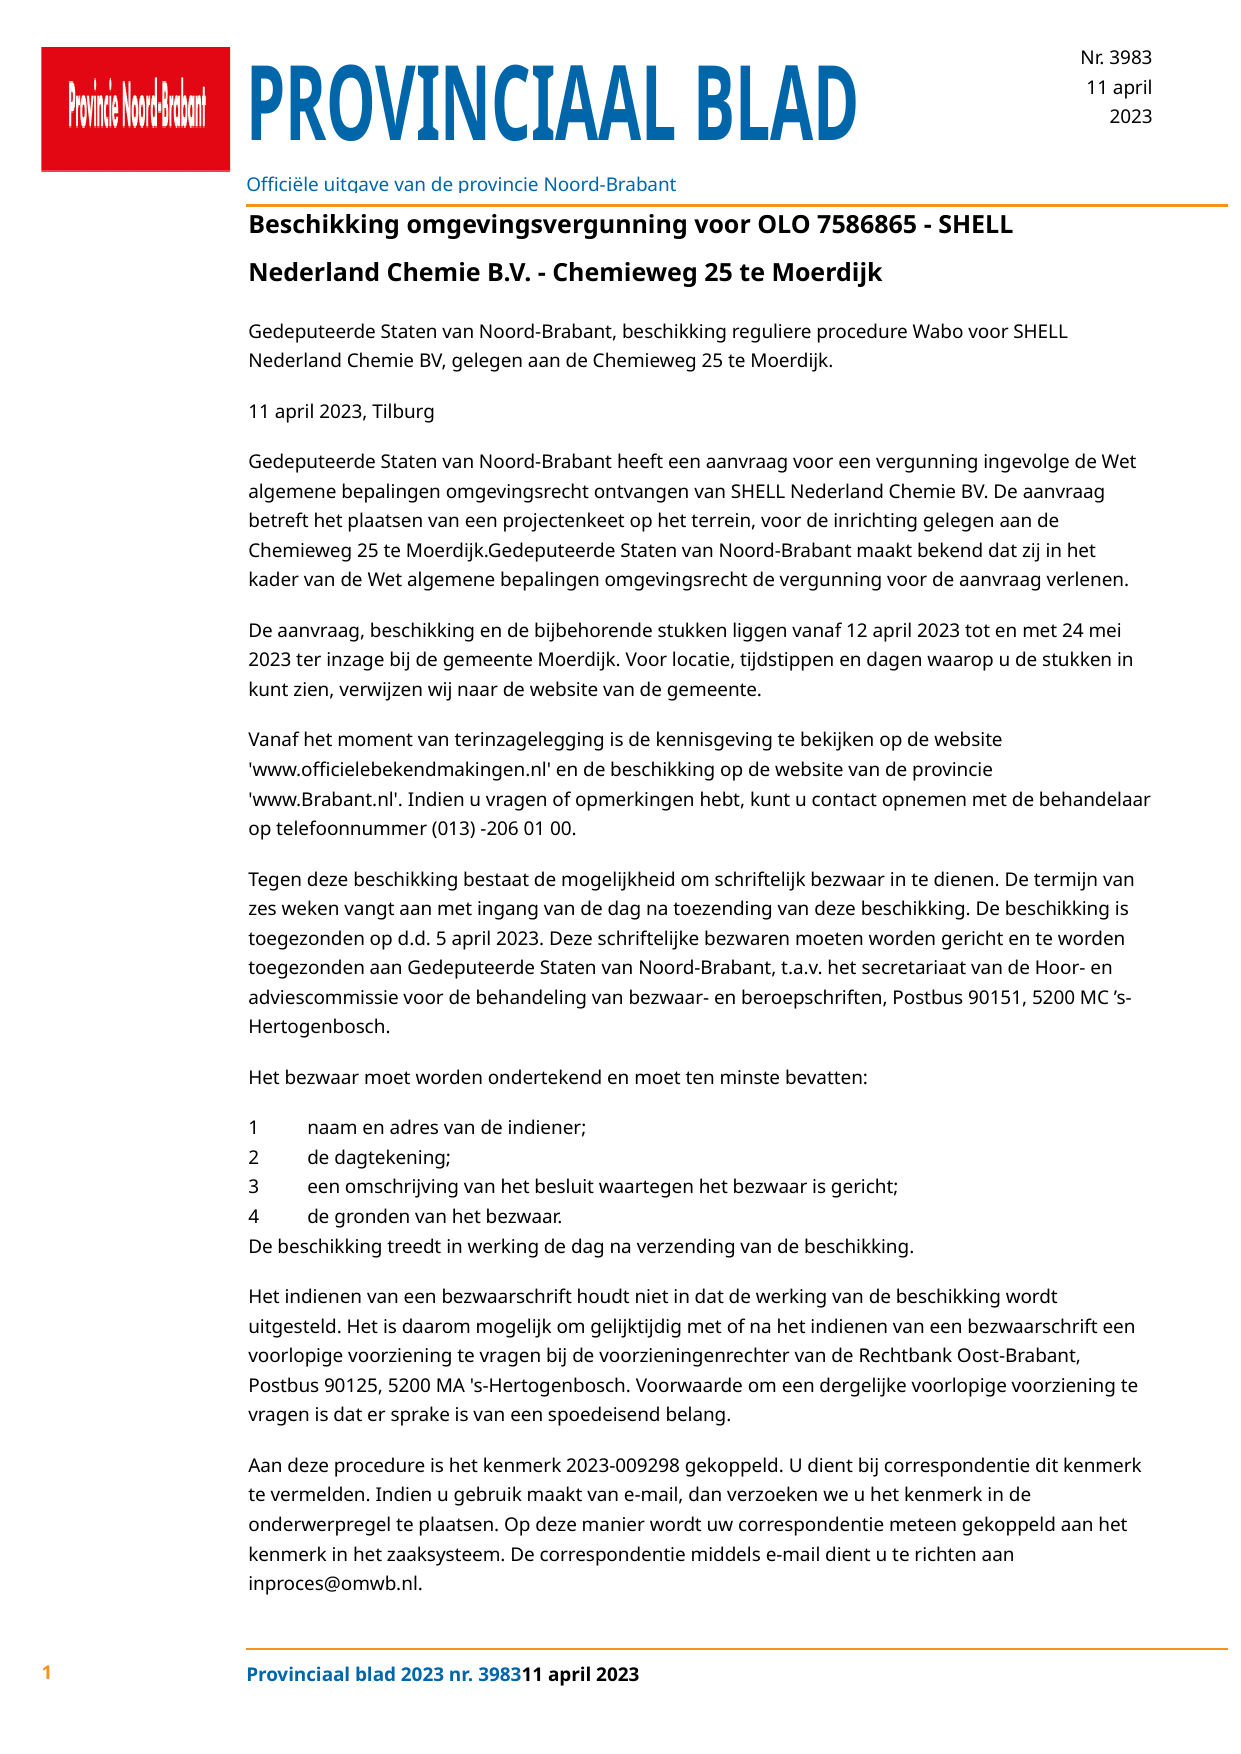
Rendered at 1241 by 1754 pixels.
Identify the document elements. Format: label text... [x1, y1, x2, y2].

list de dagtekening; [248, 1144, 1152, 1170]
text Vanaf het moment van terinzagelegging is de kennisgeving te bekijken op de website 'www.officielebekendmakingen.nl' en de beschikking op de website van de provincie 'www.Brabant.nl'. Indien u vragen of opmerkingen hebt, kunt u contact opnemen met de behandelaar op telefoonnummer (013) -206 01 00. [248, 727, 1152, 841]
list naam en adres van de indiener; [248, 1114, 1152, 1140]
text Gedeputeerde Staten van Noord-Brabant, beschikking reguliere procedure Wabo voor SHELL Nederland Chemie BV, gelegen aan de Chemieweg 25 te Moerdijk. [248, 318, 1152, 373]
text Het bezwaar moet worden ondertekend en moet ten minste bevatten: [248, 1064, 1152, 1090]
list een omschrijving van het besluit waartegen het bezwaar is gericht; [248, 1174, 1152, 1199]
text Beschikking omgevingsvergunning voor OLO 7586865 - SHELL Nederland Chemie B.V. - Chemieweg 25 te Moerdijk [248, 207, 1152, 288]
text Gedeputeerde Staten van Noord-Brabant heeft een aanvraag voor een vergunning ingevolge de Wet algemene bepalingen omgevingsrecht ontvangen van SHELL Nederland Chemie BV. De aanvraag betreft het plaatsen van een projectenkeet op het terrein, voor de inrichting gelegen aan de Chemieweg 25 te Moerdijk.Gedeputeerde Staten van Noord-Brabant maakt bekend dat zij in het kader van de Wet algemene bepalingen omgevingsrecht de vergunning voor de aanvraag verlenen. [248, 448, 1152, 592]
text 11 april 2023, Tilburg [248, 398, 1152, 424]
text Aan deze procedure is het kenmerk 2023-009298 gekoppeld. U dient bij correspondentie dit kenmerk te vermelden. Indien u gebruik maakt van e-mail, dan verzoeken we u het kenmerk in de onderwerpregel te plaatsen. Op deze manier wordt uw correspondentie meteen gekoppeld aan het kenmerk in het zaaksysteem. De correspondentie middels e-mail dient u te richten aan inproces@omwb.nl. [248, 1452, 1152, 1596]
text De aanvraag, beschikking en de bijbehorende stukken liggen vanaf 12 april 2023 tot en met 24 mei 2023 ter inzage bij de gemeente Moerdijk. Voor locatie, tijdstippen en dagen waarop u de stukken in kunt zien, verwijzen wij naar de website van de gemeente. [248, 617, 1152, 702]
text Het indienen van een bezwaarschrift houdt niet in dat de werking van de beschikking wordt uitgesteld. Het is daarom mogelijk om gelijktijdig met of na het indienen van een bezwaarschrift een voorlopige voorziening te vragen bij de voorzieningenrechter van de Rechtbank Oost-Brabant, Postbus 90125, 5200 MA 's-Hertogenbosch. Voorwaarde om een dergelijke voorlopige voorziening te vragen is dat er sprake is van een spoedeisend belang. [248, 1283, 1152, 1427]
list de gronden van het bezwaar. [248, 1203, 1152, 1229]
text De beschikking treedt in werking de dag na verzending van de beschikking. [248, 1233, 1152, 1259]
picture [41, 47, 231, 172]
text Tegen deze beschikking bestaat de mogelijkheid om schriftelijk bezwaar in te dienen. De termijn van zes weken vangt aan met ingang van de dag na toezending van deze beschikking. De beschikking is toegezonden op d.d. 5 april 2023. Deze schriftelijke bezwaren moeten worden gericht en te worden toegezonden aan Gedeputeerde Staten van Noord-Brabant, t.a.v. het secretariaat van de Hoor- en adviescommissie voor de behandeling van bezwaar- en beroepschriften, Postbus 90151, 5200 MC ’s-Hertogenbosch. [248, 866, 1152, 1039]
